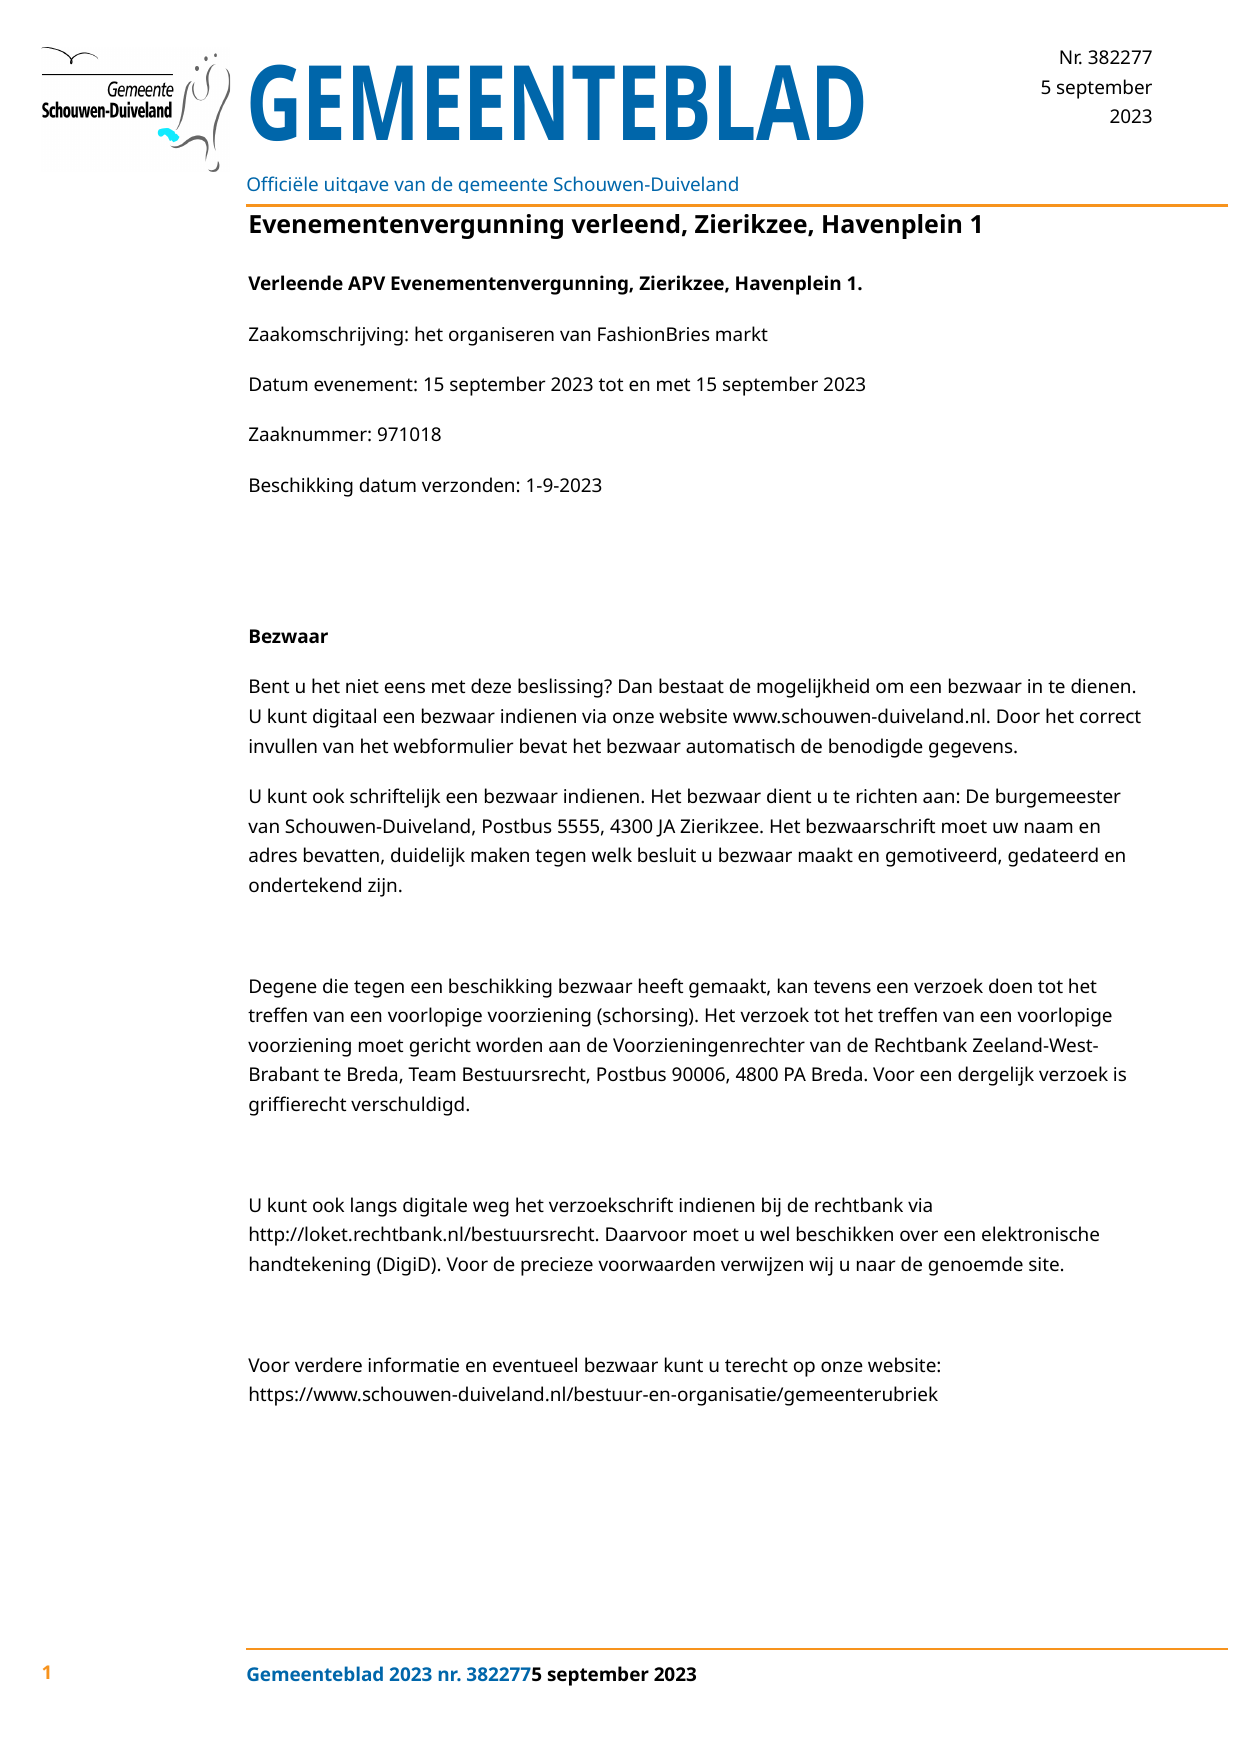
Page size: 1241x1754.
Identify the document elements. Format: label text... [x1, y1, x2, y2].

text Zaaknummer: 971018 [248, 422, 1152, 447]
text Bezwaar [248, 623, 1152, 649]
text Degene die tegen een beschikking bezwaar heeft gemaakt, kan tevens een verzoek doen tot het treffen van een voorlopige voorziening (schorsing). Het verzoek tot het treffen van een voorlopige voorziening moet gericht worden aan de Voorzieningenrechter van de Rechtbank Zeeland-West-Brabant te Breda, Team Bestuursrecht, Postbus 90006, 4800 PA Breda. Voor een dergelijk verzoek is griffierecht verschuldigd. [248, 973, 1152, 1117]
text Zaakomschrijving: het organiseren van FashionBries markt [248, 321, 1152, 346]
picture [41, 47, 231, 172]
text Datum evenement: 15 september 2023 tot en met 15 september 2023 [248, 371, 1152, 397]
text U kunt ook langs digitale weg het verzoekschrift indienen bij de rechtbank via http://loket.rechtbank.nl/bestuursrecht. Daarvoor moet u wel beschikken over een elektronische handtekening (DigiD). Voor de precieze voorwaarden verwijzen wij u naar de genoemde site. [248, 1192, 1152, 1277]
text Voor verdere informatie en eventueel bezwaar kunt u terecht op onze website: https://www.schouwen-duiveland.nl/bestuur-en-organisatie/gemeenterubriek [248, 1352, 1152, 1407]
text Beschikking datum verzonden: 1-9-2023 [248, 472, 1152, 498]
text Verleende APV Evenementenvergunning, Zierikzee, Havenplein 1. [248, 270, 1152, 296]
text U kunt ook schriftelijk een bezwaar indienen. Het bezwaar dient u te richten aan: De burgemeester van Schouwen-Duiveland, Postbus 5555, 4300 JA Zierikzee. Het bezwaarschrift moet uw naam en adres bevatten, duidelijk maken tegen welk besluit u bezwaar maakt en gemotiveerd, gedateerd en ondertekend zijn. [248, 783, 1152, 898]
text Bent u het niet eens met deze beslissing? Dan bestaat de mogelijkheid om een bezwaar in te dienen. U kunt digitaal een bezwaar indienen via onze website www.schouwen-duiveland.nl. Door het correct invullen van het webformulier bevat het bezwaar automatisch de benodigde gegevens. [248, 674, 1152, 758]
text Evenementenvergunning verleend, Zierikzee, Havenplein 1 [248, 207, 1152, 241]
